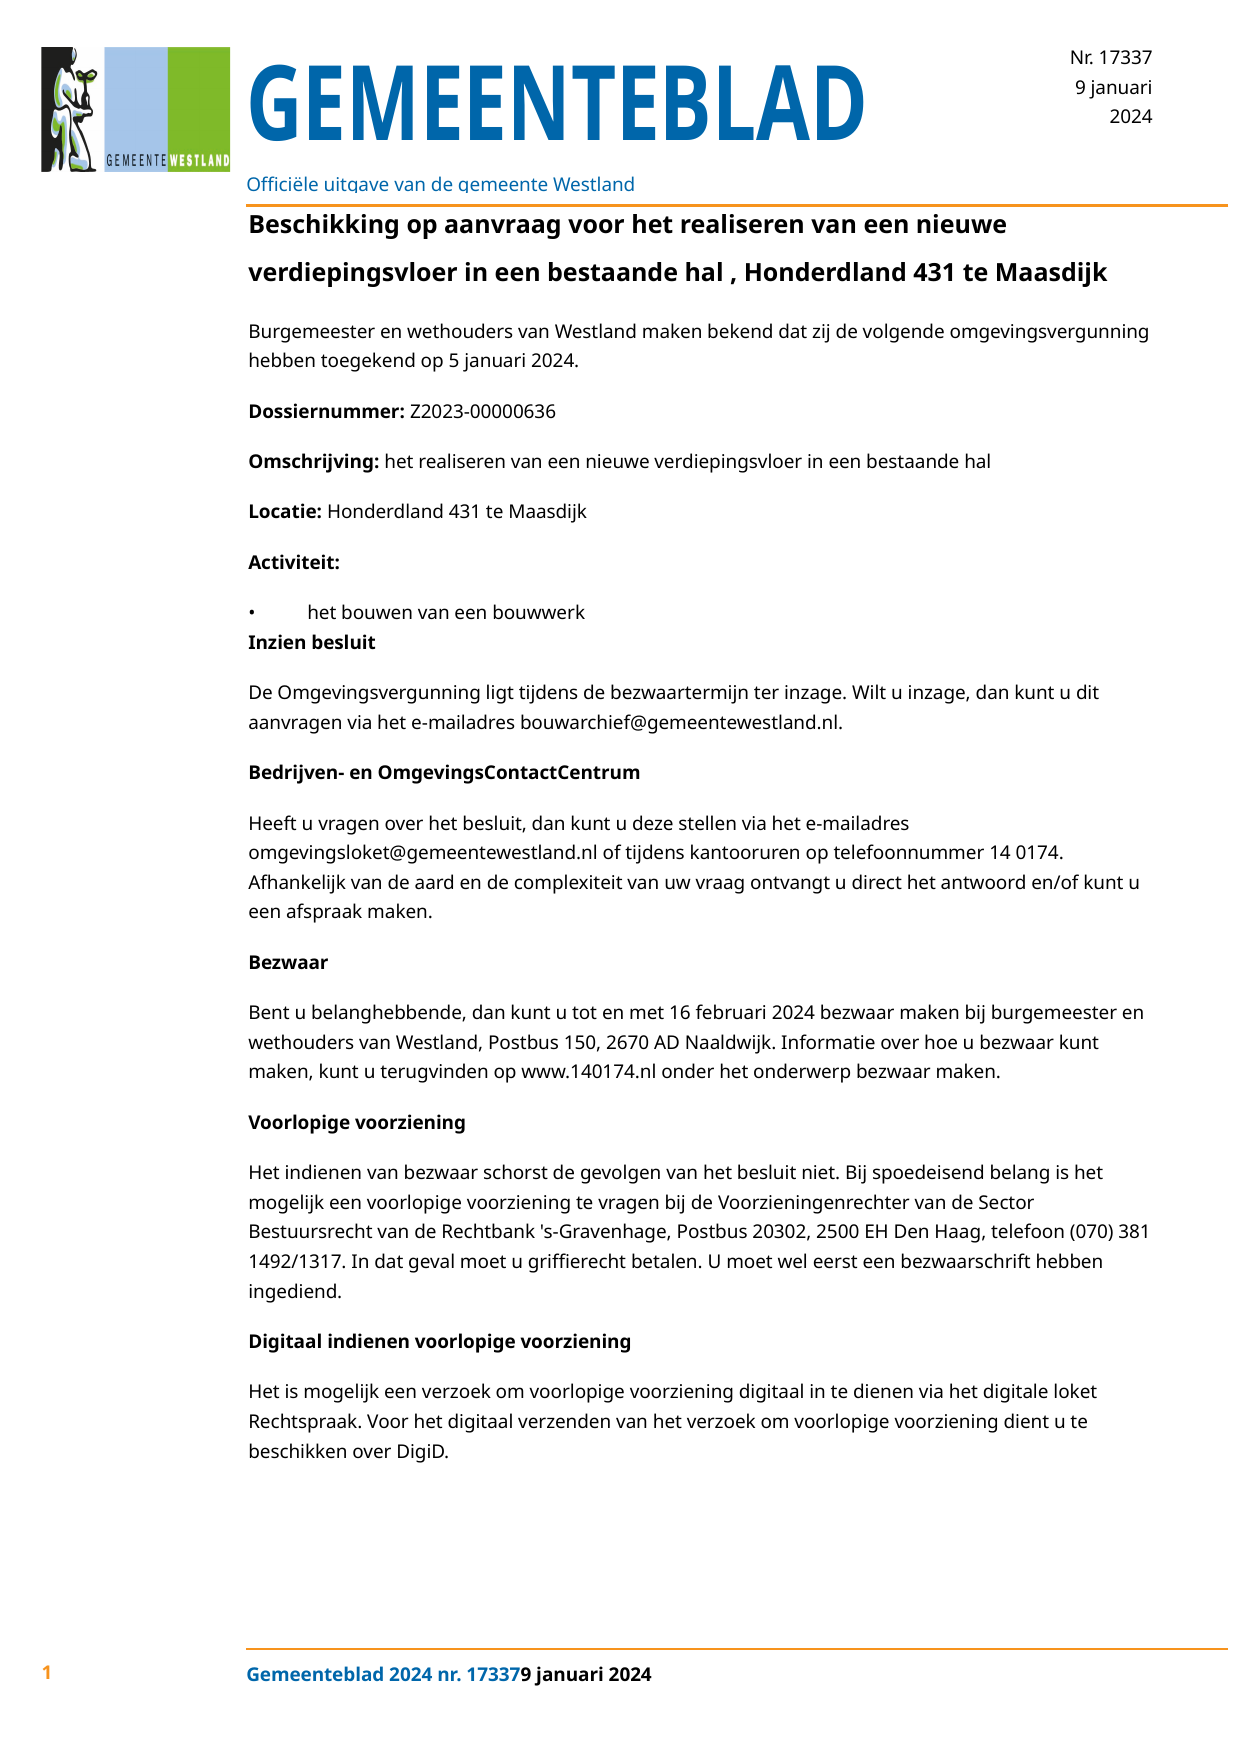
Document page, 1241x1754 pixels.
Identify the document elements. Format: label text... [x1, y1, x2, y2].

text Heeft u vragen over het besluit, dan kunt u deze stellen via het e-mailadres omgevingsloket@gemeentewestland.nl of tijdens kantooruren op telefoonnummer 14 0174. Afhankelijk van de aard en de complexiteit van uw vraag ontvangt u direct het antwoord en/of kunt u een afspraak maken. [248, 810, 1152, 924]
list het bouwen van een bouwwerk [248, 599, 1152, 625]
text Bedrijven- en OmgevingsContactCentrum [248, 759, 1152, 785]
text Locatie: Honderdland 431 te Maasdijk [248, 499, 1152, 524]
text De Omgevingsvergunning ligt tijdens de bezwaartermijn ter inzage. Wilt u inzage, dan kunt u dit aanvragen via het e-mailadres bouwarchief@gemeentewestland.nl. [248, 679, 1152, 735]
text Beschikking op aanvraag voor het realiseren van een nieuwe verdiepingsvloer in een bestaande hal , Honderdland 431 te Maasdijk [248, 207, 1152, 288]
text Bent u belanghebbende, dan kunt u tot en met 16 februari 2024 bezwaar maken bij burgemeester en wethouders van Westland, Postbus 150, 2670 AD Naaldwijk. Informatie over hoe u bezwaar kunt maken, kunt u terugvinden op www.140174.nl onder het onderwerp bezwaar maken. [248, 999, 1152, 1084]
text Activiteit: [248, 549, 1152, 575]
text Digitaal indienen voorlopige voorziening [248, 1328, 1152, 1354]
text Inzien besluit [248, 629, 1152, 655]
picture [41, 47, 231, 172]
text Het indienen van bezwaar schorst de gevolgen van het besluit niet. Bij spoedeisend belang is het mogelijk een voorlopige voorziening te vragen bij de Voorzieningenrechter van de Sector Bestuursrecht van de Rechtbank 's-Gravenhage, Postbus 20302, 2500 EH Den Haag, telefoon (070) 381 1492/1317. In dat geval moet u griffierecht betalen. U moet wel eerst een bezwaarschrift hebben ingediend. [248, 1159, 1152, 1304]
text Burgemeester en wethouders van Westland maken bekend dat zij de volgende omgevingsvergunning hebben toegekend op 5 januari 2024. [248, 318, 1152, 373]
text Dossiernummer: Z2023-00000636 [248, 398, 1152, 424]
text Voorlopige voorziening [248, 1109, 1152, 1135]
text Omschrijving: het realiseren van een nieuwe verdiepingsvloer in een bestaande hal [248, 448, 1152, 474]
text Het is mogelijk een verzoek om voorlopige voorziening digitaal in te dienen via het digitale loket Rechtspraak. Voor het digitaal verzenden van het verzoek om voorlopige voorziening dient u te beschikken over DigiD. [248, 1379, 1152, 1464]
text Bezwaar [248, 949, 1152, 975]
